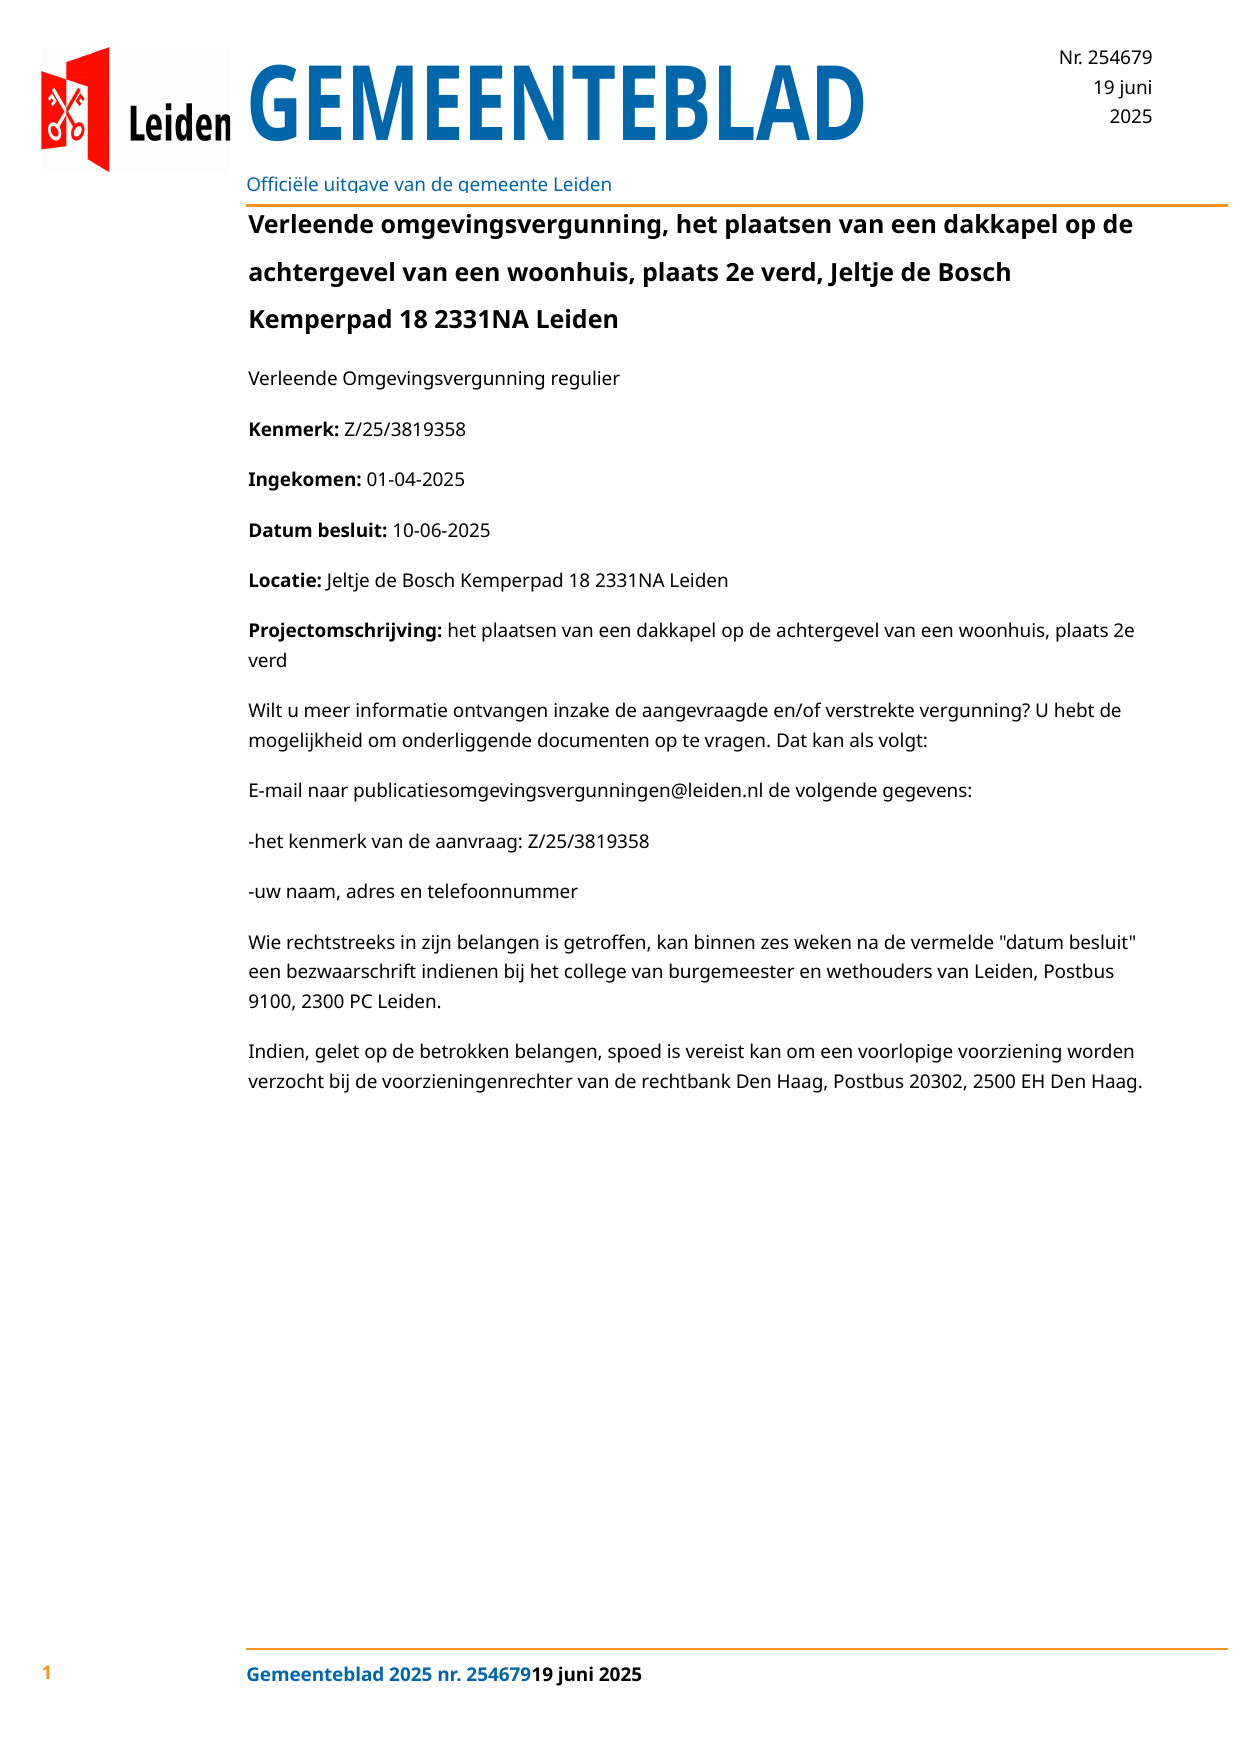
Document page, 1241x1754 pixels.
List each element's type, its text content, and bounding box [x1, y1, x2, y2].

text Locatie: Jeltje de Bosch Kemperpad 18 2331NA Leiden [248, 567, 1152, 593]
text -uw naam, adres en telefoonnummer [248, 878, 1152, 904]
text Verleende Omgevingsvergunning regulier [248, 366, 1152, 391]
text -het kenmerk van de aanvraag: Z/25/3819358 [248, 828, 1152, 854]
text Projectomschrijving: het plaatsen van een dakkapel op de achtergevel van een woonhuis, plaats 2e verd [248, 618, 1152, 673]
picture [41, 47, 231, 172]
text Ingekomen: 01-04-2025 [248, 466, 1152, 492]
text Kenmerk: Z/25/3819358 [248, 416, 1152, 442]
text E-mail naar publicatiesomgevingsvergunningen@leiden.nl de volgende gegevens: [248, 778, 1152, 803]
text Wie rechtstreeks in zijn belangen is getroffen, kan binnen zes weken na de vermelde "datum besluit" een bezwaarschrift indienen bij het college van burgemeester en wethouders van Leiden, Postbus 9100, 2300 PC Leiden. [248, 929, 1152, 1014]
text Indien, gelet op de betrokken belangen, spoed is vereist kan om een voorlopige voorziening worden verzocht bij de voorzieningenrechter van de rechtbank Den Haag, Postbus 20302, 2500 EH Den Haag. [248, 1038, 1152, 1094]
text Verleende omgevingsvergunning, het plaatsen van een dakkapel op de achtergevel van een woonhuis, plaats 2e verd, Jeltje de Bosch Kemperpad 18 2331NA Leiden [248, 207, 1152, 336]
text Datum besluit: 10-06-2025 [248, 517, 1152, 542]
text Wilt u meer informatie ontvangen inzake de aangevraagde en/of verstrekte vergunning? U hebt de mogelijkheid om onderliggende documenten op te vragen. Dat kan als volgt: [248, 698, 1152, 753]
